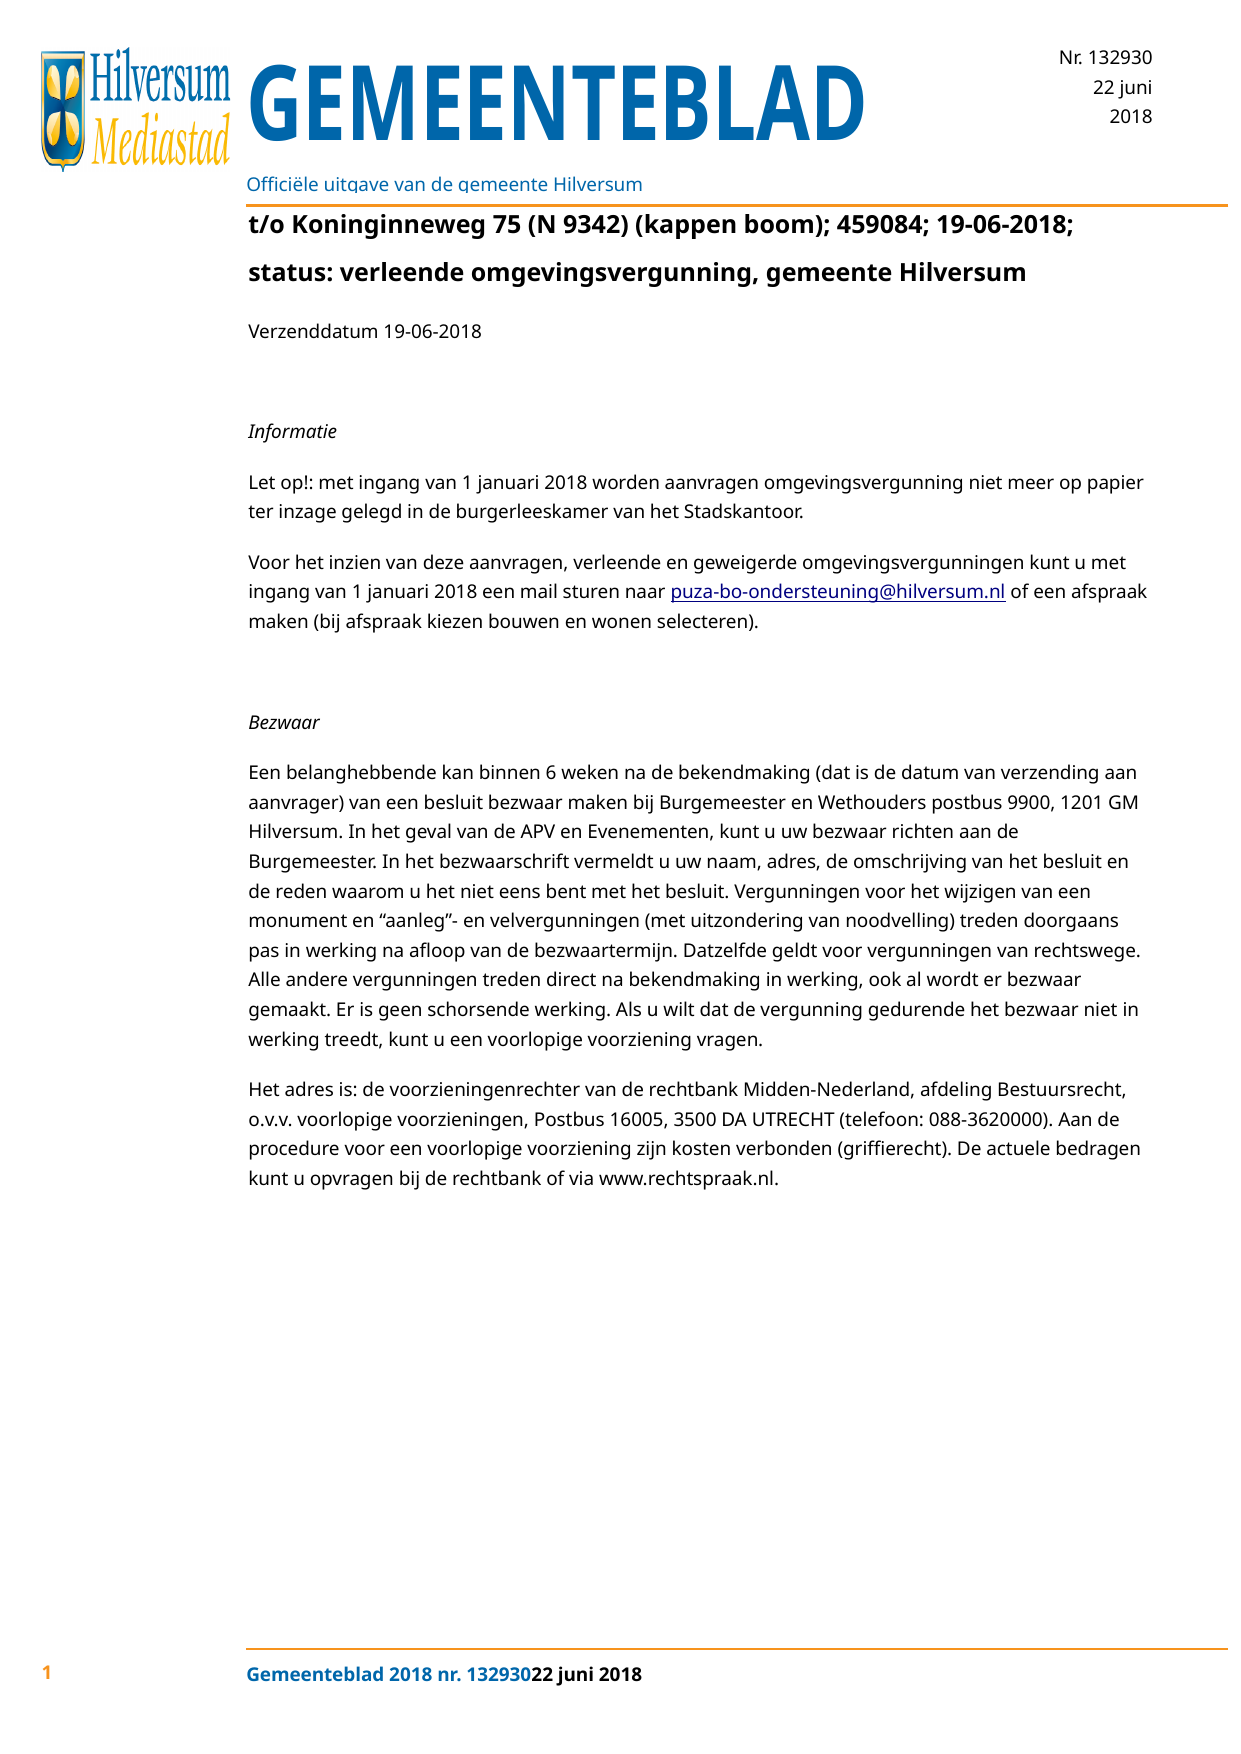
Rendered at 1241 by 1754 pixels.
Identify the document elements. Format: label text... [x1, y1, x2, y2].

text t/o Koninginneweg 75 (N 9342) (kappen boom); 459084; 19-06-2018; status: verleende omgevingsvergunning, gemeente Hilversum [248, 207, 1152, 288]
picture [41, 47, 231, 172]
text Bezwaar [248, 709, 1152, 735]
text Het adres is: de voorzieningenrechter van de rechtbank Midden-Nederland, afdeling Bestuursrecht, o.v.v. voorlopige voorzieningen, Postbus 16005, 3500 DA UTRECHT (telefoon: 088-3620000). Aan de procedure voor een voorlopige voorziening zijn kosten verbonden (griffierecht). De actuele bedragen kunt u opvragen bij de rechtbank of via www.rechtspraak.nl. [248, 1076, 1152, 1191]
text Informatie [248, 419, 1152, 444]
text Een belanghebbende kan binnen 6 weken na de bekendmaking (dat is de datum van verzending aan aanvrager) van een besluit bezwaar maken bij Burgemeester en Wethouders postbus 9900, 1201 GM Hilversum. In het geval van de APV en Evenementen, kunt u uw bezwaar richten aan de Burgemeester. In het bezwaarschrift vermeldt u uw naam, adres, de omschrijving van het besluit en de reden waarom u het niet eens bent met het besluit. Vergunningen voor het wijzigen van een monument en “aanleg”- en velvergunningen (met uitzondering van noodvelling) treden doorgaans pas in werking na afloop van de bezwaartermijn. Datzelfde geldt voor vergunningen van rechtswege. Alle andere vergunningen treden direct na bekendmaking in werking, ook al wordt er bezwaar gemaakt. Er is geen schorsende werking. Als u wilt dat de vergunning gedurende het bezwaar niet in werking treedt, kunt u een voorlopige voorziening vragen. [248, 759, 1152, 1052]
text Voor het inzien van deze aanvragen, verleende en geweigerde omgevingsvergunningen kunt u met ingang van 1 januari 2018 een mail sturen naar puza-bo-ondersteuning@hilversum.nl of een afspraak maken (bij afspraak kiezen bouwen en wonen selecteren). [248, 549, 1152, 634]
text Verzenddatum 19-06-2018 [248, 318, 1152, 344]
text Let op!: met ingang van 1 januari 2018 worden aanvragen omgevingsvergunning niet meer op papier ter inzage gelegd in de burgerleeskamer van het Stadskantoor. [248, 469, 1152, 524]
